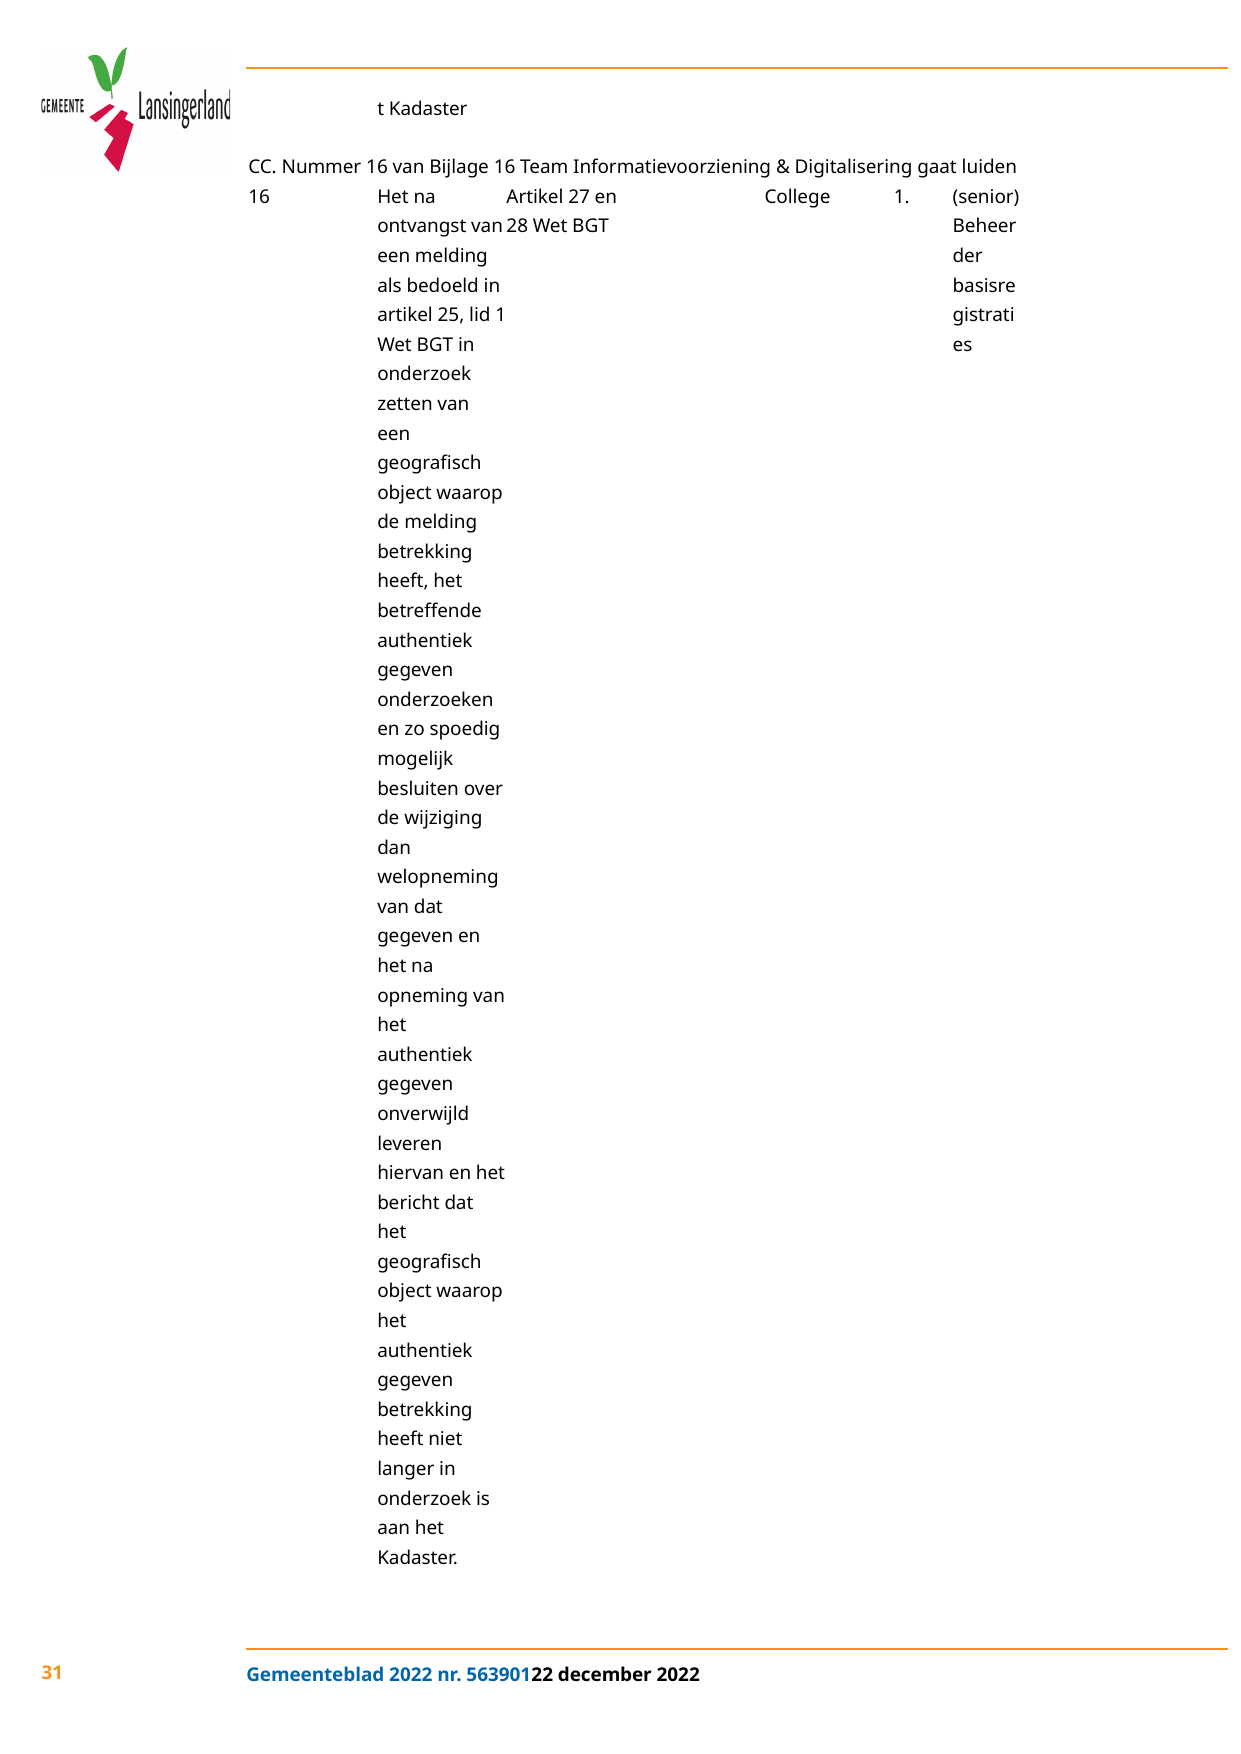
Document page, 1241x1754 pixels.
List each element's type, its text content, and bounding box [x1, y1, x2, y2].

table_header [635, 183, 764, 1569]
table_header [506, 95, 635, 121]
table_header [764, 95, 893, 121]
table_header [635, 95, 764, 121]
table_header [248, 95, 377, 121]
table_header [1023, 183, 1152, 1569]
table_header Artikel 27 en 28 Wet BGT [506, 183, 635, 1569]
table_header College [764, 183, 893, 1569]
text CC. Nummer 16 van Bijlage 16 Team Informatievoorziening & Digitalisering gaat luiden [248, 153, 1152, 179]
table_header [1023, 95, 1152, 121]
table_header (senior) Beheerder basisregistraties [894, 183, 1022, 1569]
picture [41, 47, 231, 172]
table_header Het na ontvangst van een melding als bedoeld in artikel 25, lid 1 Wet BGT in onderzoek zetten van een geografisch object waarop de melding betrekking heeft, het betreffende authentiek gegeven onderzoeken en zo spoedig mogelijk besluiten over de wijziging dan welopneming van dat gegeven en het na opneming van het authentiek gegeven onverwijld leveren hiervan en het bericht dat het geografisch object waarop het authentiek gegeven betrekking heeft niet langer in onderzoek is aan het Kadaster. [377, 183, 506, 1569]
table_header t Kadaster [377, 95, 506, 121]
table_header 16 [248, 183, 377, 1569]
table_header [894, 95, 1022, 121]
